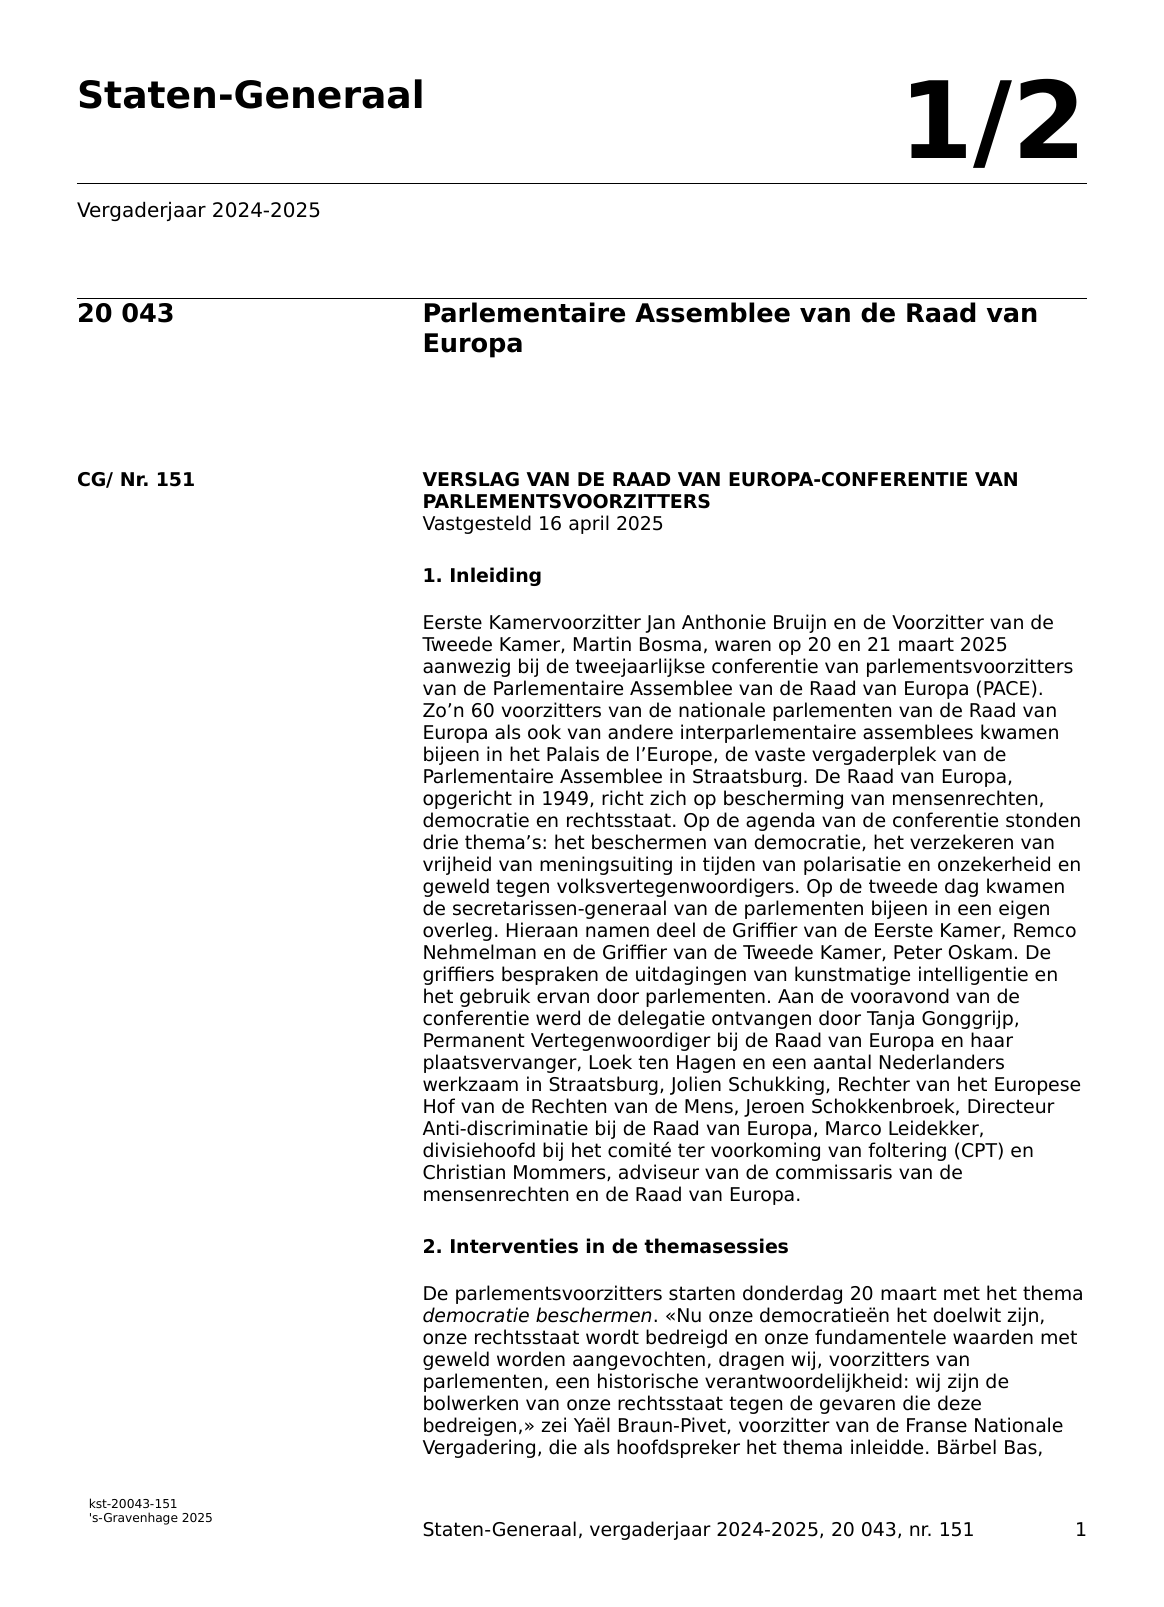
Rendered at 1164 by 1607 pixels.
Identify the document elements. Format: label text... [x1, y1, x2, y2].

subtitle 2. Interventies in de themasessies [422, 1236, 1087, 1258]
subtitle 20 043 Parlementaire Assemblee van de Raad van Europa [77, 299, 1087, 358]
table_header Staten-Generaal [77, 59, 886, 183]
text Vastgesteld 16 april 2025 [422, 513, 1087, 535]
subtitle CG/ Nr. 151 VERSLAG VAN DE RAAD VAN EUROPA-CONFERENTIE VAN PARLEMENTSVOORZITTERS [77, 469, 1087, 513]
text 's-Gravenhage 2025 [88, 1511, 323, 1525]
subtitle 1. Inleiding [422, 565, 1087, 587]
text Eerste Kamervoorzitter Jan Anthonie Bruijn en de Voorzitter van de Tweede Kamer, Martin Bosma, waren op 20 en 21 maart 2025 aanwezig bij de tweejaarlijkse conferentie van parlementsvoorzitters van de Parlementaire Assemblee van de Raad van Europa (PACE). Zo’n 60 voorzitters van de nationale parlementen van de Raad van Europa als ook van andere interparlementaire assemblees kwamen bijeen in het Palais de l’Europe, de vaste vergaderplek van de Parlementaire Assemblee in Straatsburg. De Raad van Europa, opgericht in 1949, richt zich op bescherming van mensenrechten, democratie en rechtsstaat. Op de agenda van de conferentie stonden drie thema’s: het beschermen van democratie, het verzekeren van vrijheid van meningsuiting in tijden van polarisatie en onzekerheid en geweld tegen volksvertegenwoordigers. Op de tweede dag kwamen de secretarissen-generaal van de parlementen bijeen in een eigen overleg. Hieraan namen deel de Griffier van de Eerste Kamer, Remco Nehmelman en de Griffier van de Tweede Kamer, Peter Oskam. De griffiers bespraken de uitdagingen van kunstmatige intelligentie en het gebruik ervan door parlementen. Aan de vooravond van de conferentie werd de delegatie ontvangen door Tanja Gonggrijp, Permanent Vertegenwoordiger bij de Raad van Europa en haar plaatsvervanger, Loek ten Hagen en een aantal Nederlanders werkzaam in Straatsburg, Jolien Schukking, Rechter van het Europese Hof van de Rechten van de Mens, Jeroen Schokkenbroek, Directeur Anti-discriminatie bij de Raad van Europa, Marco Leidekker, divisiehoofd bij het comité ter voorkoming van foltering (CPT) en Christian Mommers, adviseur van de commissaris van de mensenrechten en de Raad van Europa. [422, 612, 1087, 1206]
text De parlementsvoorzitters starten donderdag 20 maart met het thema democratie beschermen. «Nu onze democratieën het doelwit zijn, onze rechtsstaat wordt bedreigd en onze fundamentele waarden met geweld worden aangevochten, dragen wij, voorzitters van parlementen, een historische verantwoordelijkheid: wij zijn de bolwerken van onze rechtsstaat tegen de gevaren die deze bedreigen,» zei Yaël Braun-Pivet, voorzitter van de Franse Nationale Vergadering, die als hoofdspreker het thema inleidde. Bärbel Bas, [422, 1283, 1087, 1458]
table_header 1/2 [886, 59, 1087, 183]
table_cell Vergaderjaar 2024-2025 [77, 184, 1087, 298]
text kst-20043-151 [88, 1497, 323, 1511]
